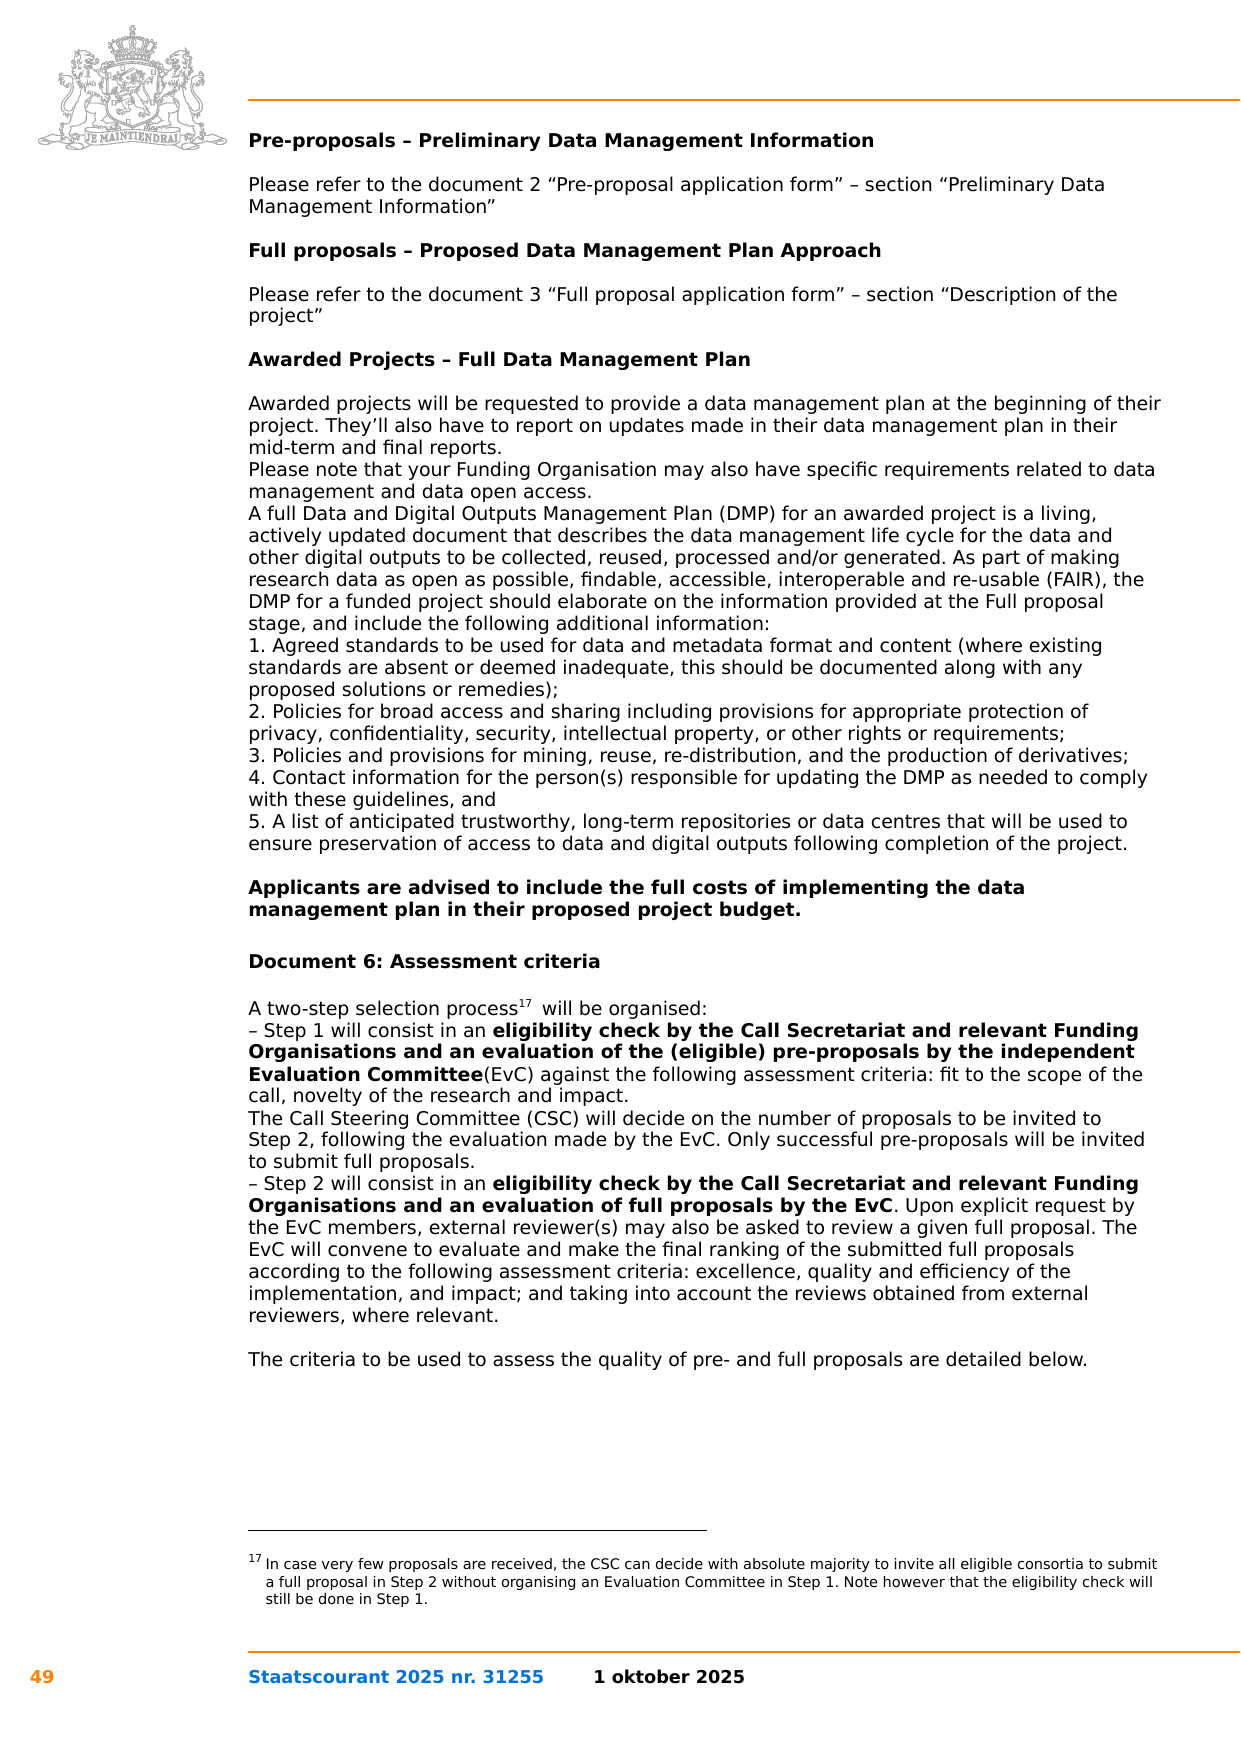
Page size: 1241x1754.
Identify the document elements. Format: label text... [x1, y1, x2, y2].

subtitle Awarded Projects – Full Data Management Plan [248, 349, 1163, 371]
picture [38, 25, 227, 150]
subtitle Pre-proposals – Preliminary Data Management Information [248, 130, 1163, 152]
subtitle Document 6: Assessment criteria [248, 951, 1163, 972]
text A two-step selection process will be organised: [248, 997, 1163, 1019]
text Please refer to the document 2 “Pre-proposal application form” – section “Preliminary Data Management Information” [248, 174, 1163, 218]
subtitle Full proposals – Proposed Data Management Plan Approach [248, 239, 1163, 262]
text In case very few proposals are received, the CSC can decide with absolute majority to invite all eligible consortia to submit a full proposal in Step 2 without organising an Evaluation Committee in Step 1. Note however that the eligibility check will still be done in Step 1. [248, 1552, 1163, 1608]
text – Step 2 will consist in an eligibility check by the Call Secretariat and relevant Funding Organisations and an evaluation of full proposals by the EvC. Upon explicit request by the EvC members, external reviewer(s) may also be asked to review a given full proposal. The EvC will convene to evaluate and make the final ranking of the submitted full proposals according to the following assessment criteria: excellence, quality and efficiency of the implementation, and impact; and taking into account the reviews obtained from external reviewers, where relevant. [248, 1173, 1163, 1327]
text 5. A list of anticipated trustworthy, long-term repositories or data centres that will be used to ensure preservation of access to data and digital outputs following completion of the project. [248, 811, 1163, 855]
text The criteria to be used to assess the quality of pre- and full proposals are detailed below. [248, 1349, 1163, 1371]
text Please note that your Funding Organisation may also have specific requirements related to data management and data open access. [248, 459, 1163, 503]
text A full Data and Digital Outputs Management Plan (DMP) for an awarded project is a living, actively updated document that describes the data management life cycle for the data and other digital outputs to be collected, reused, processed and/or generated. As part of making research data as open as possible, findable, accessible, interoperable and re-usable (FAIR), the DMP for a funded project should elaborate on the information provided at the Full proposal stage, and include the following additional information: [248, 503, 1163, 635]
text 2. Policies for broad access and sharing including provisions for appropriate protection of privacy, confidentiality, security, intellectual property, or other rights or requirements; [248, 701, 1163, 745]
text Please refer to the document 3 “Full proposal application form” – section “Description of the project” [248, 283, 1163, 327]
text Applicants are advised to include the full costs of implementing the data management plan in their proposed project budget. [248, 877, 1163, 921]
text 4. Contact information for the person(s) responsible for updating the DMP as needed to comply with these guidelines, and [248, 767, 1163, 811]
text 1. Agreed standards to be used for data and metadata format and content (where existing standards are absent or deemed inadequate, this should be documented along with any proposed solutions or remedies); [248, 635, 1163, 701]
text The Call Steering Committee (CSC) will decide on the number of proposals to be invited to Step 2, following the evaluation made by the EvC. Only successful pre-proposals will be invited to submit full proposals. [248, 1107, 1163, 1173]
text – Step 1 will consist in an eligibility check by the Call Secretariat and relevant Funding Organisations and an evaluation of the (eligible) pre-proposals by the independent Evaluation Committee(EvC) against the following assessment criteria: fit to the scope of the call, novelty of the research and impact. [248, 1019, 1163, 1107]
text 3. Policies and provisions for mining, reuse, re-distribution, and the production of derivatives; [248, 745, 1163, 767]
text Awarded projects will be requested to provide a data management plan at the beginning of their project. They’ll also have to report on updates made in their data management plan in their mid-term and final reports. [248, 393, 1163, 459]
